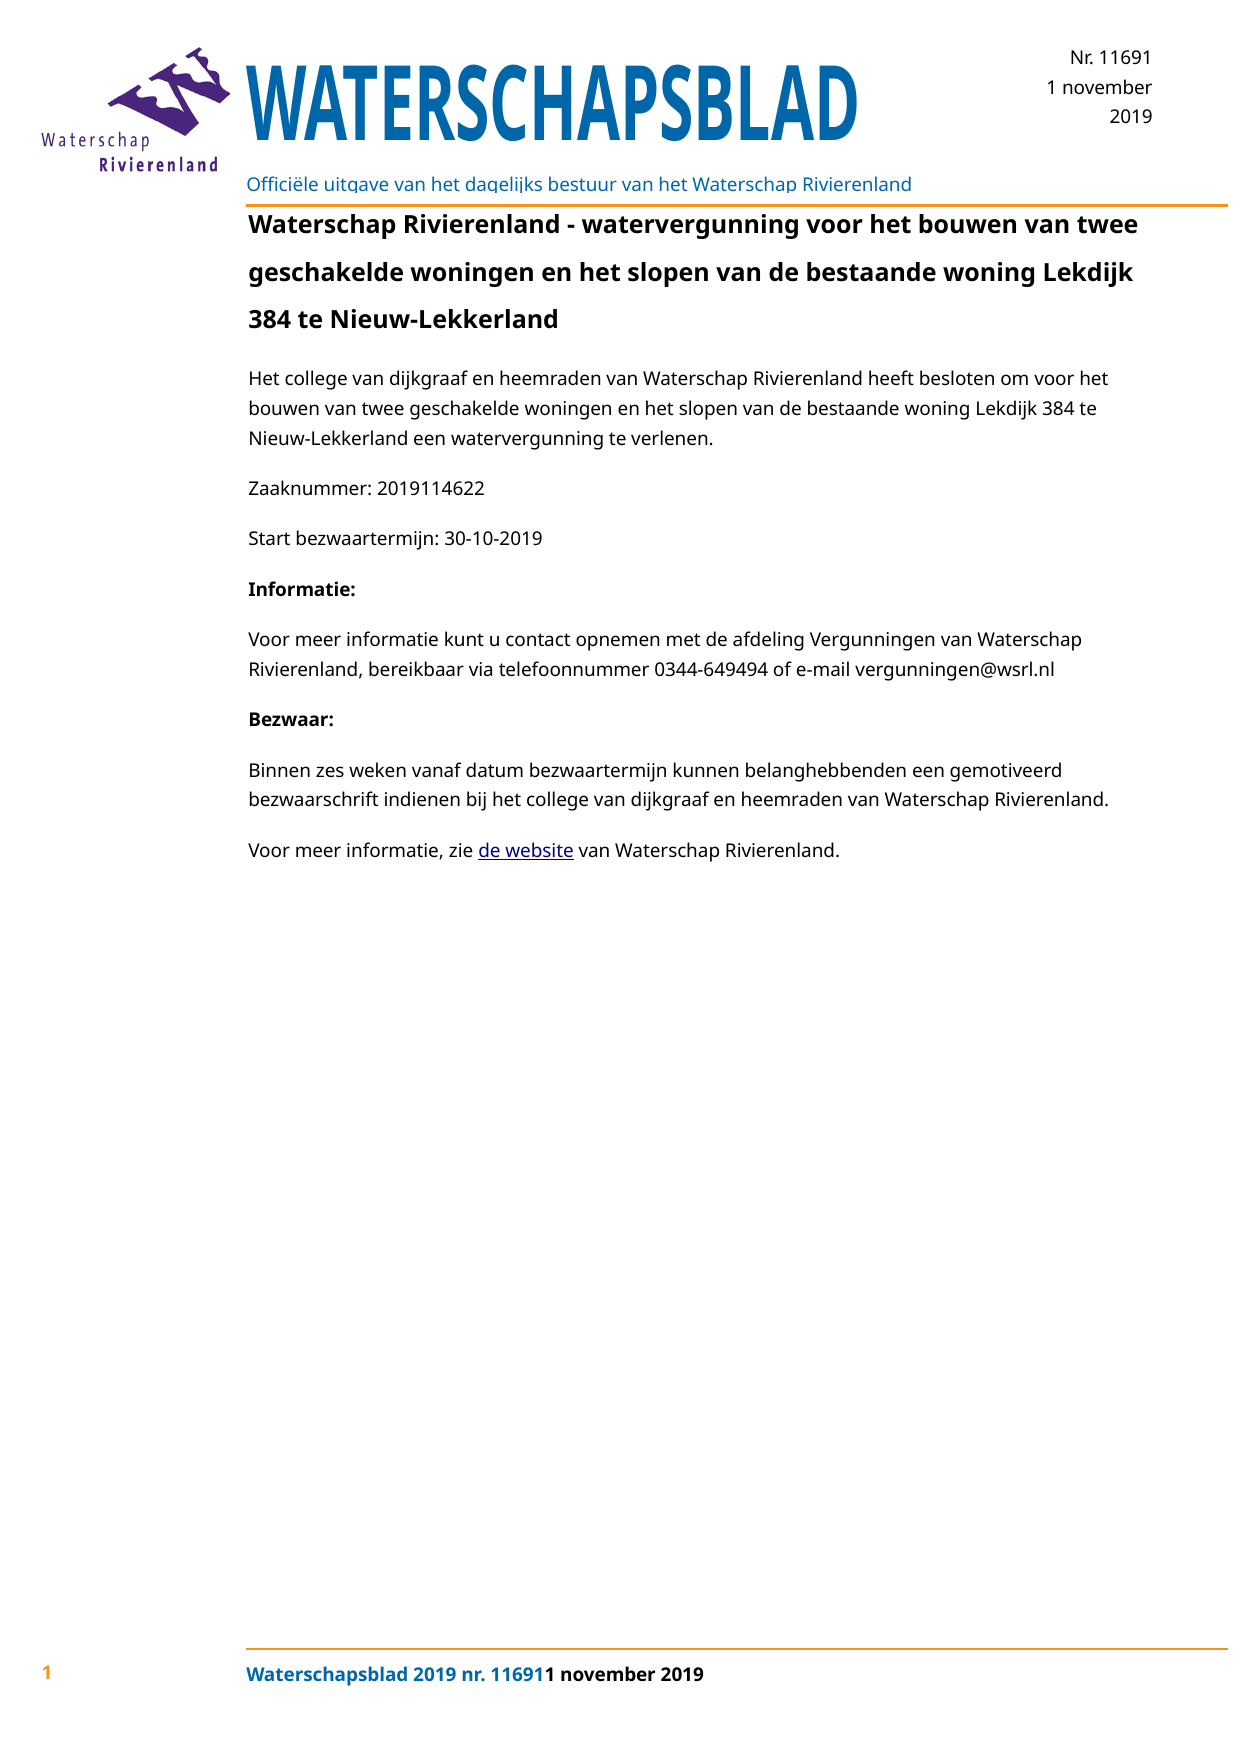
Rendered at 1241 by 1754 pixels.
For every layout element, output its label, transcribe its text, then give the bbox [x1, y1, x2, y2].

picture [41, 47, 231, 172]
text Het college van dijkgraaf en heemraden van Waterschap Rivierenland heeft besloten om voor het bouwen van twee geschakelde woningen en het slopen van de bestaande woning Lekdijk 384 te Nieuw-Lekkerland een watervergunning te verlenen. [248, 366, 1152, 450]
text Zaaknummer: 2019114622 [248, 475, 1152, 501]
text Voor meer informatie kunt u contact opnemen met de afdeling Vergunningen van Waterschap Rivierenland, bereikbaar via telefoonnummer 0344-649494 of e-mail vergunningen@wsrl.nl [248, 626, 1152, 682]
text Binnen zes weken vanaf datum bezwaartermijn kunnen belanghebbenden een gemotiveerd bezwaarschrift indienen bij het college van dijkgraaf en heemraden van Waterschap Rivierenland. [248, 757, 1152, 812]
text Waterschap Rivierenland - watervergunning voor het bouwen van twee geschakelde woningen en het slopen van de bestaande woning Lekdijk 384 te Nieuw-Lekkerland [248, 207, 1152, 336]
text Start bezwaartermijn: 30-10-2019 [248, 526, 1152, 551]
text Bezwaar: [248, 706, 1152, 732]
text Informatie: [248, 576, 1152, 602]
text Voor meer informatie, zie de website van Waterschap Rivierenland. [248, 837, 1152, 862]
